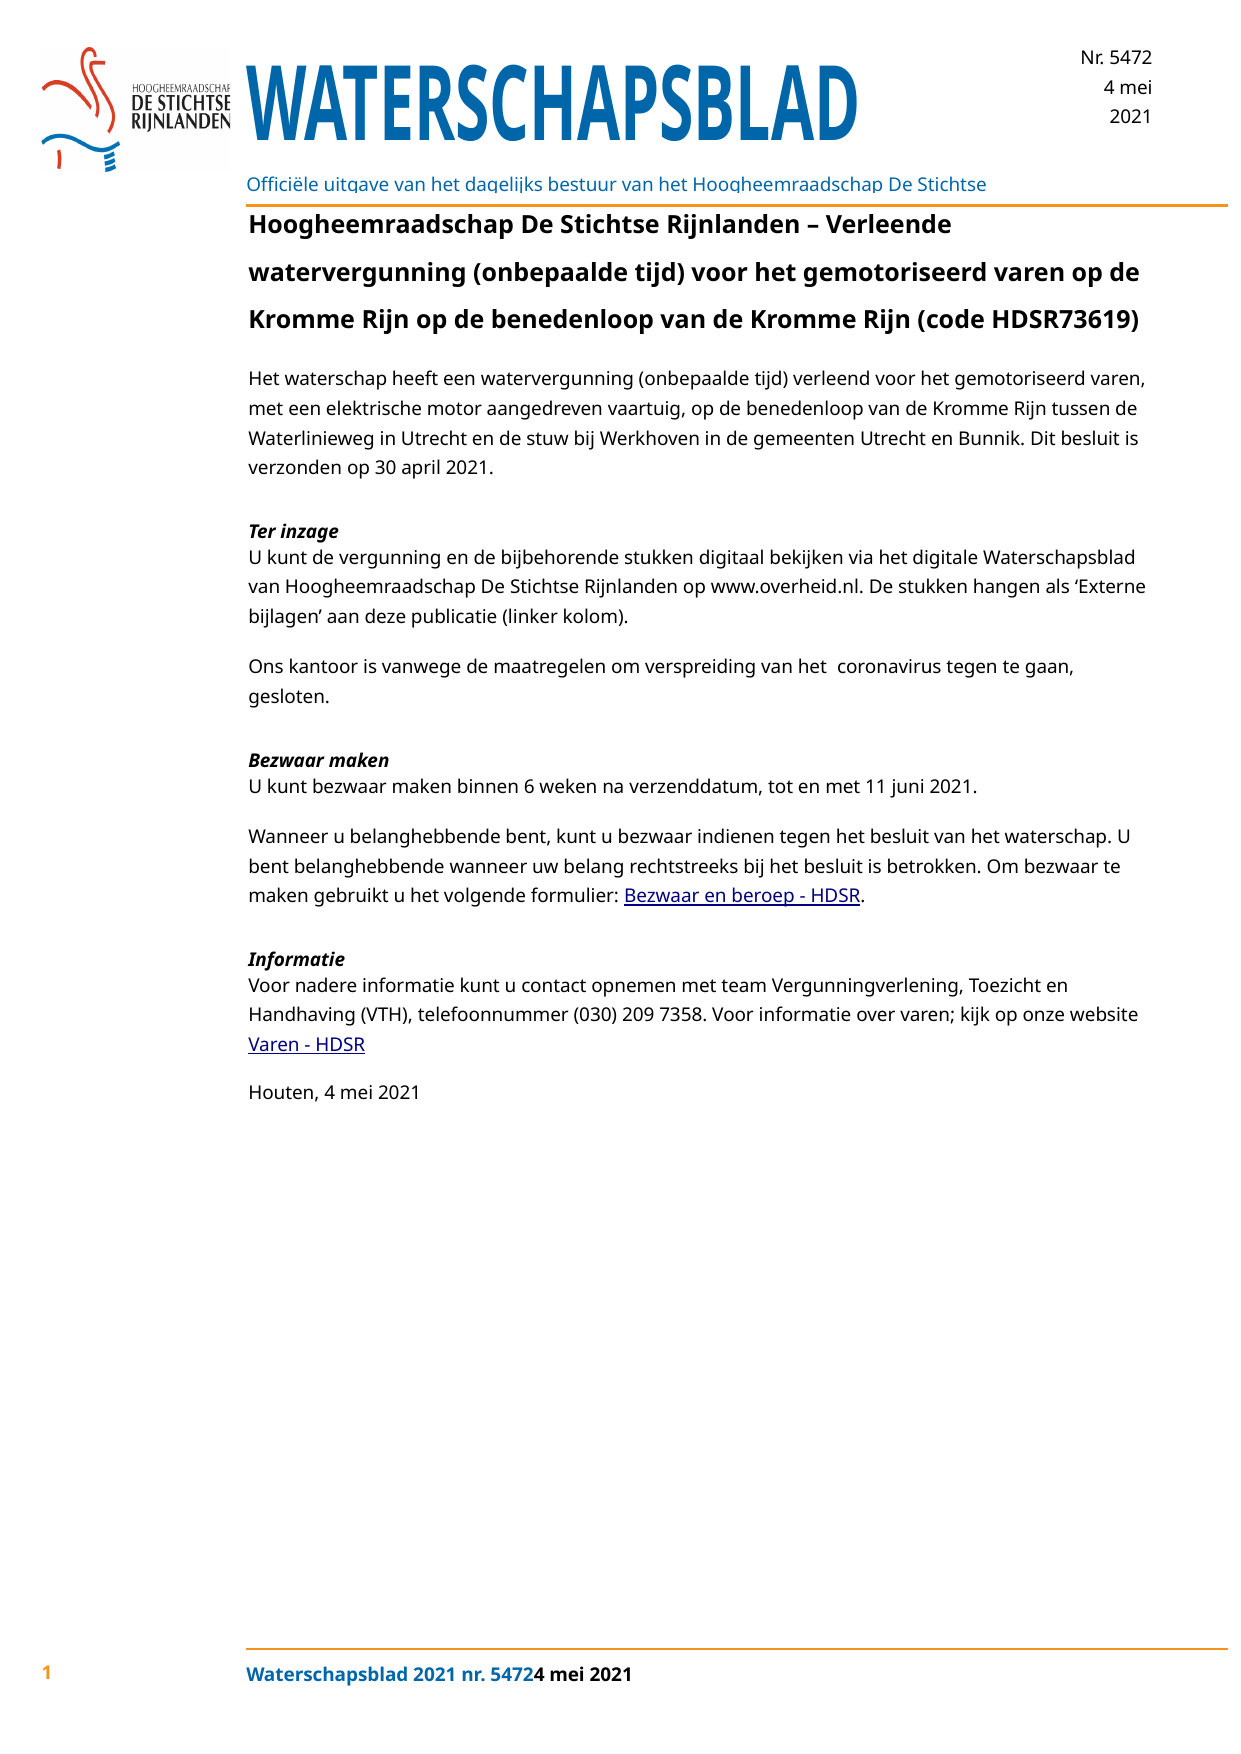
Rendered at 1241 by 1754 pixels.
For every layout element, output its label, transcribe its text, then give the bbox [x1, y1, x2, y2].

text U kunt bezwaar maken binnen 6 weken na verzenddatum, tot en met 11 juni 2021. [248, 773, 1152, 798]
text Hoogheemraadschap De Stichtse Rijnlanden – Verleende watervergunning (onbepaalde tijd) voor het gemotoriseerd varen op de Kromme Rijn op de benedenloop van de Kromme Rijn (code HDSR73619) [248, 207, 1152, 336]
text Wanneer u belanghebbende bent, kunt u bezwaar indienen tegen het besluit van het waterschap. U bent belanghebbende wanneer uw belang rechtstreeks bij het besluit is betrokken. Om bezwaar te maken gebruikt u het volgende formulier: Bezwaar en beroep - HDSR. [248, 823, 1152, 908]
text U kunt de vergunning en de bijbehorende stukken digitaal bekijken via het digitale Waterschapsblad van Hoogheemraadschap De Stichtse Rijnlanden op www.overheid.nl. De stukken hangen als ‘Externe bijlagen’ aan deze publicatie (linker kolom). [248, 544, 1152, 629]
text Ter inzage [248, 518, 1152, 544]
text Bezwaar maken [248, 747, 1152, 773]
picture [41, 47, 231, 172]
text Houten, 4 mei 2021 [248, 1079, 1152, 1105]
text Informatie [248, 946, 1152, 972]
text Ons kantoor is vanwege de maatregelen om verspreiding van het coronavirus tegen te gaan, gesloten. [248, 653, 1152, 709]
text Voor nadere informatie kunt u contact opnemen met team Vergunningverlening, Toezicht en Handhaving (VTH), telefoonnummer (030) 209 7358. Voor informatie over varen; kijk op onze website Varen - HDSR [248, 972, 1152, 1057]
text Het waterschap heeft een watervergunning (onbepaalde tijd) verleend voor het gemotoriseerd varen, met een elektrische motor aangedreven vaartuig, op de benedenloop van de Kromme Rijn tussen de Waterlinieweg in Utrecht en de stuw bij Werkhoven in de gemeenten Utrecht en Bunnik. Dit besluit is verzonden op 30 april 2021. [248, 366, 1152, 480]
